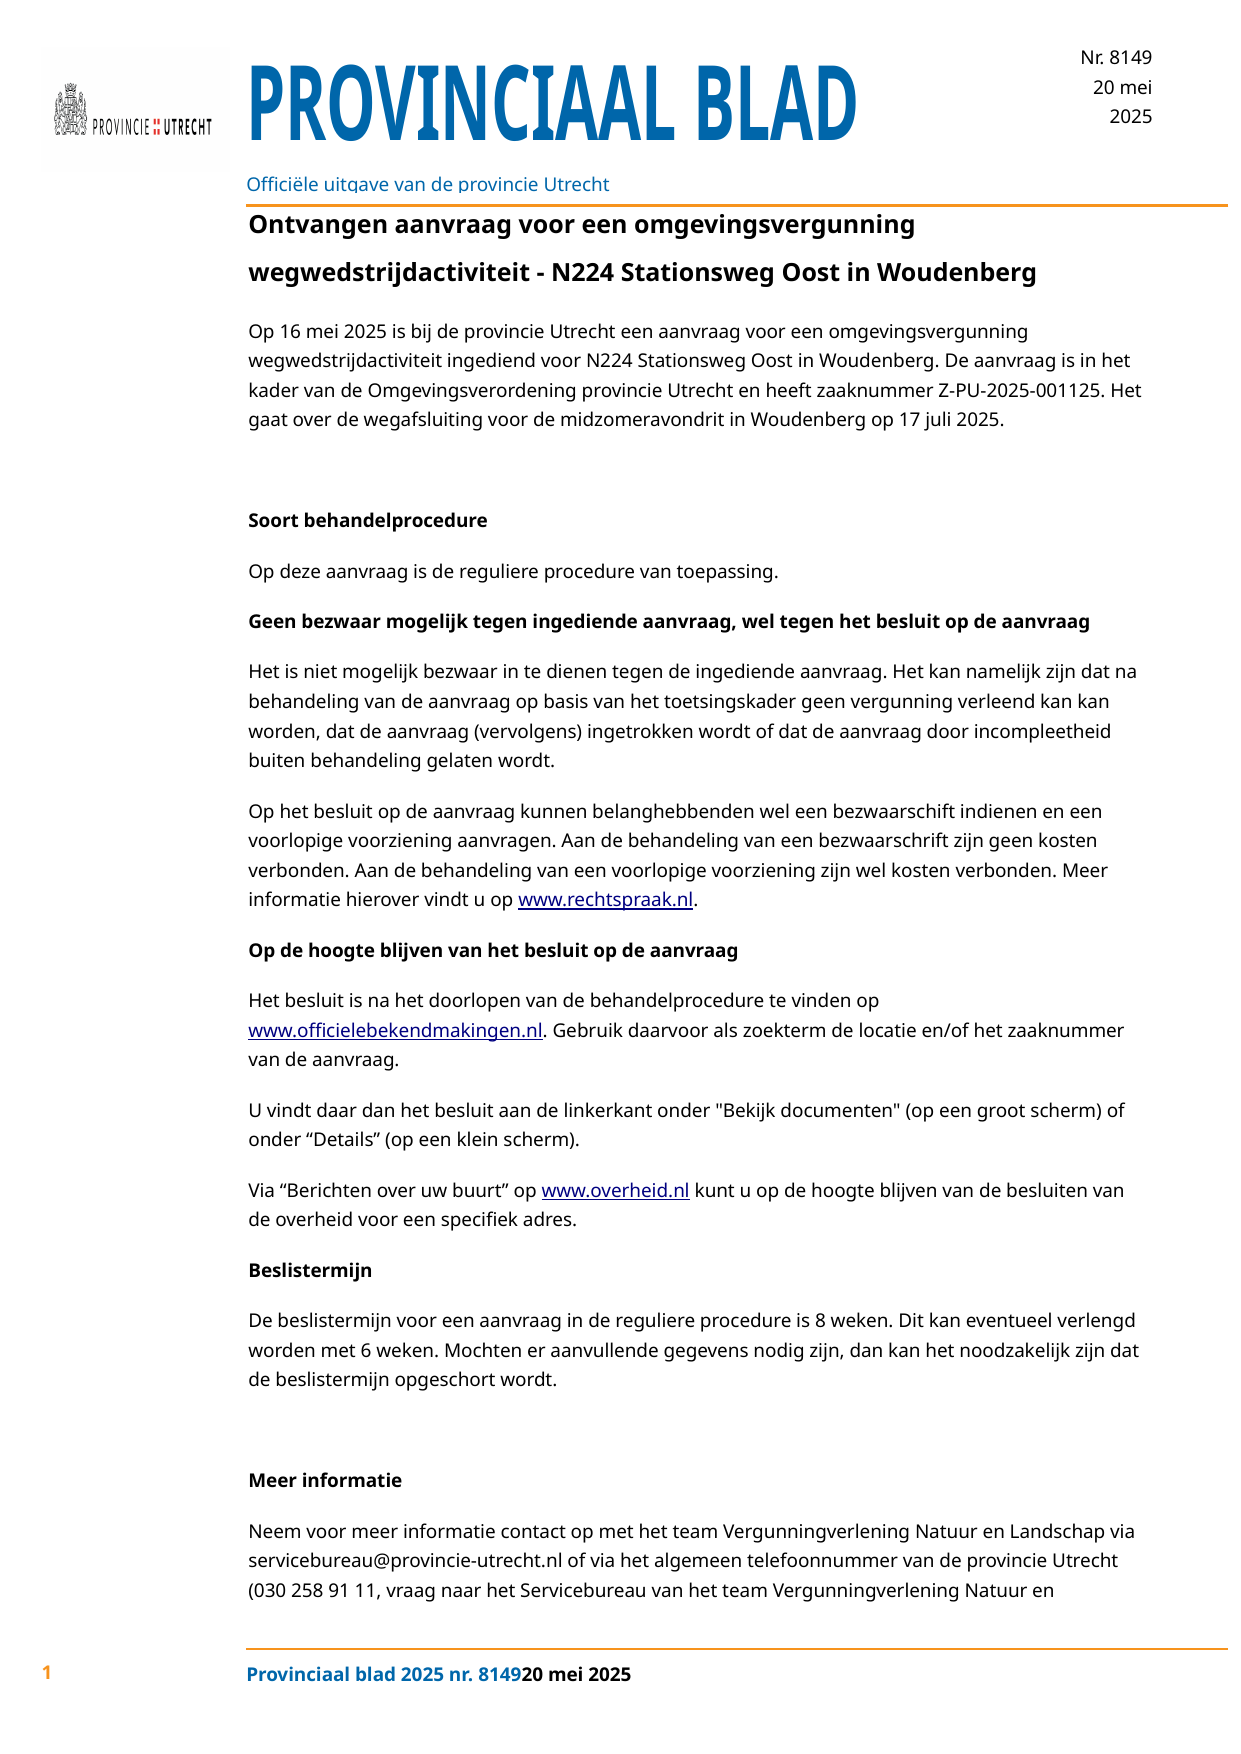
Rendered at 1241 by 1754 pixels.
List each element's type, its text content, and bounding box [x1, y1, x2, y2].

text Neem voor meer informatie contact op met het team Vergunningverlening Natuur en Landschap via servicebureau@provincie-utrecht.nl of via het algemeen telefoonnummer van de provincie Utrecht (030 258 91 11, vraag naar het Servicebureau van het team Vergunningverlening Natuur en [248, 1518, 1152, 1603]
text Op 16 mei 2025 is bij de provincie Utrecht een aanvraag voor een omgevingsvergunning wegwedstrijdactiviteit ingediend voor N224 Stationsweg Oost in Woudenberg. De aanvraag is in het kader van de Omgevingsverordening provincie Utrecht en heeft zaaknummer Z-PU-2025-001125. Het gaat over de wegafsluiting voor de midzomeravondrit in Woudenberg op 17 juli 2025. [248, 318, 1152, 432]
text Via “Berichten over uw buurt” op www.overheid.nl kunt u op de hoogte blijven van de besluiten van de overheid voor een specifiek adres. [248, 1177, 1152, 1232]
text Op de hoogte blijven van het besluit op de aanvraag [248, 937, 1152, 963]
text U vindt daar dan het besluit aan de linkerkant onder "Bekijk documenten" (op een groot scherm) of onder “Details” (op een klein scherm). [248, 1097, 1152, 1152]
text De beslistermijn voor een aanvraag in de reguliere procedure is 8 weken. Dit kan eventueel verlengd worden met 6 weken. Mochten er aanvullende gegevens nodig zijn, dan kan het noodzakelijk zijn dat de beslistermijn opgeschort wordt. [248, 1307, 1152, 1392]
picture [41, 47, 231, 172]
text Geen bezwaar mogelijk tegen ingediende aanvraag, wel tegen het besluit op de aanvraag [248, 608, 1152, 634]
text Het besluit is na het doorlopen van de behandelprocedure te vinden op www.officielebekendmakingen.nl. Gebruik daarvoor als zoekterm de locatie en/of het zaaknummer van de aanvraag. [248, 987, 1152, 1072]
text Het is niet mogelijk bezwaar in te dienen tegen de ingediende aanvraag. Het kan namelijk zijn dat na behandeling van de aanvraag op basis van het toetsingskader geen vergunning verleend kan kan worden, dat de aanvraag (vervolgens) ingetrokken wordt of dat de aanvraag door incompleetheid buiten behandeling gelaten wordt. [248, 659, 1152, 773]
text Soort behandelprocedure [248, 507, 1152, 533]
text Op het besluit op de aanvraag kunnen belanghebbenden wel een bezwaarschift indienen en een voorlopige voorziening aanvragen. Aan de behandeling van een bezwaarschrift zijn geen kosten verbonden. Aan de behandeling van een voorlopige voorziening zijn wel kosten verbonden. Meer informatie hierover vindt u op www.rechtspraak.nl. [248, 798, 1152, 912]
text Op deze aanvraag is de reguliere procedure van toepassing. [248, 558, 1152, 584]
text Ontvangen aanvraag voor een omgevingsvergunning wegwedstrijdactiviteit - N224 Stationsweg Oost in Woudenberg [248, 207, 1152, 288]
text Beslistermijn [248, 1257, 1152, 1283]
text Meer informatie [248, 1467, 1152, 1493]
